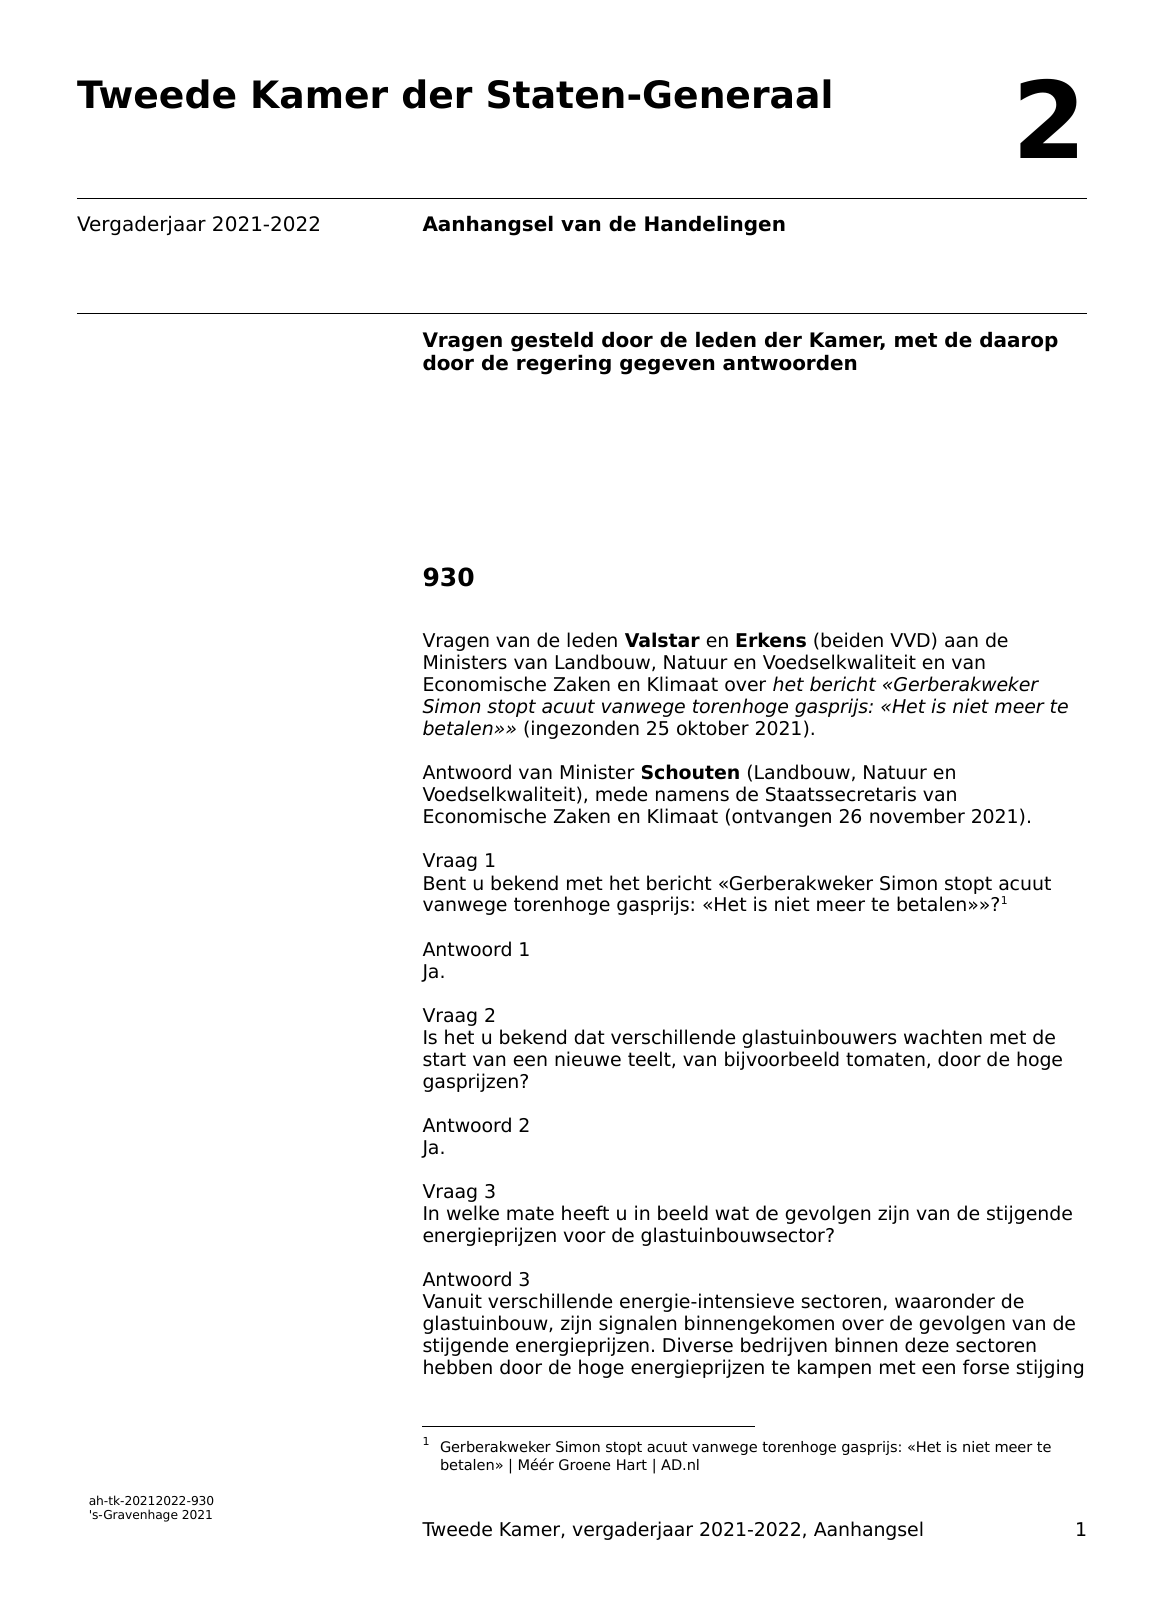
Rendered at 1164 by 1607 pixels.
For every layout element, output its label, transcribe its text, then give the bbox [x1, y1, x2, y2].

text Ja. [422, 1137, 1087, 1159]
text Vraag 1 [422, 850, 1087, 872]
text Vragen van de leden Valstar en Erkens (beiden VVD) aan de Ministers van Landbouw, Natuur en Voedselkwaliteit en van Economische Zaken en Klimaat over het bericht «Gerberakweker Simon stopt acuut vanwege torenhoge gasprijs: «Het is niet meer te betalen»» (ingezonden 25 oktober 2021). [422, 630, 1087, 740]
text Antwoord 1 [422, 938, 1087, 961]
text Antwoord 2 [422, 1115, 1087, 1137]
text Is het u bekend dat verschillende glastuinbouwers wachten met de start van een nieuwe teelt, van bijvoorbeeld tomaten, door de hoge gasprijzen? [422, 1027, 1087, 1093]
text Antwoord 3 [422, 1269, 1087, 1291]
text Ja. [422, 961, 1087, 982]
table_cell [77, 314, 422, 375]
text 930 [422, 563, 1087, 592]
text Gerberakweker Simon stopt acuut vanwege torenhoge gasprijs: «Het is niet meer te betalen» | Méér Groene Hart | AD.nl [422, 1435, 1087, 1474]
table_header Tweede Kamer der Staten-Generaal [77, 59, 886, 198]
text Antwoord van Minister Schouten (Landbouw, Natuur en Voedselkwaliteit), mede namens de Staatssecretaris van Economische Zaken en Klimaat (ontvangen 26 november 2021). [422, 762, 1087, 828]
table_cell Vergaderjaar 2021-2022 [77, 199, 422, 313]
table_header 2 [886, 59, 1087, 198]
text Bent u bekend met het bericht «Gerberakweker Simon stopt acuut vanwege torenhoge gasprijs: «Het is niet meer te betalen»»? [422, 872, 1087, 916]
text Vanuit verschillende energie-intensieve sectoren, waaronder de glastuinbouw, zijn signalen binnengekomen over de gevolgen van de stijgende energieprijzen. Diverse bedrijven binnen deze sectoren hebben door de hoge energieprijzen te kampen met een forse stijging [422, 1291, 1087, 1379]
text In welke mate heeft u in beeld wat de gevolgen zijn van de stijgende energieprijzen voor de glastuinbouwsector? [422, 1203, 1087, 1247]
text Vraag 3 [422, 1181, 1087, 1203]
text ah-tk-20212022-930 [88, 1494, 323, 1508]
table_cell Vragen gesteld door de leden der Kamer, met de daarop door de regering gegeven antwoorden [422, 314, 1087, 375]
text 's-Gravenhage 2021 [88, 1508, 323, 1522]
text Vraag 2 [422, 1005, 1087, 1027]
table_cell Aanhangsel van de Handelingen [422, 199, 1087, 313]
